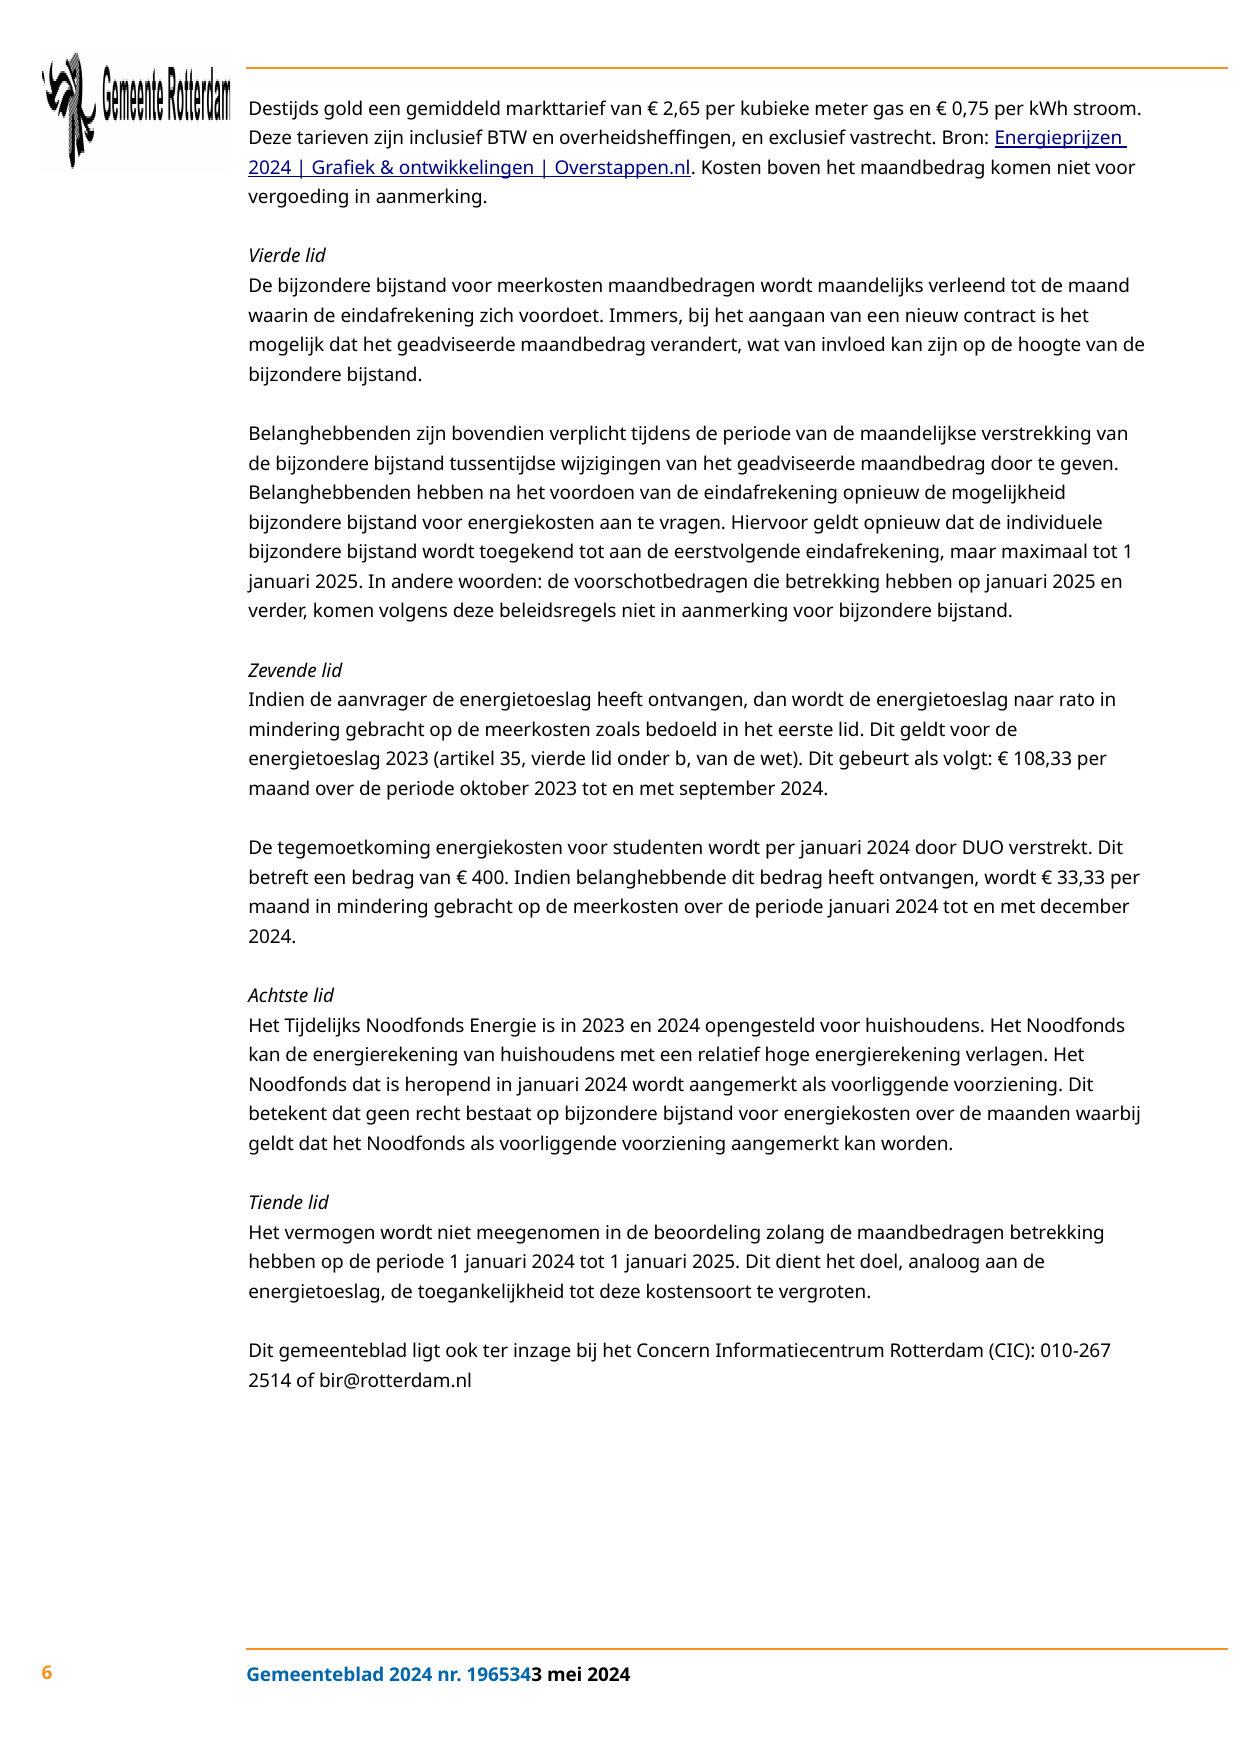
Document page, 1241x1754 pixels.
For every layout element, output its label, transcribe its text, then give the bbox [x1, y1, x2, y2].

text Achtste lid [248, 982, 1152, 1008]
text De tegemoetkoming energiekosten voor studenten wordt per januari 2024 door DUO verstrekt. Dit betreft een bedrag van € 400. Indien belanghebbende dit bedrag heeft ontvangen, wordt € 33,33 per maand in mindering gebracht op de meerkosten over de periode januari 2024 tot en met december 2024. [248, 834, 1152, 949]
picture [41, 47, 231, 172]
text Dit gemeenteblad ligt ook ter inzage bij het Concern Informatiecentrum Rotterdam (CIC): 010-267 2514 of bir@rotterdam.nl [248, 1337, 1152, 1393]
text Het Tijdelijks Noodfonds Energie is in 2023 en 2024 opengesteld voor huishoudens. Het Noodfonds kan de energierekening van huishoudens met een relatief hoge energierekening verlagen. Het Noodfonds dat is heropend in januari 2024 wordt aangemerkt als voorliggende voorziening. Dit betekent dat geen recht bestaat op bijzondere bijstand voor energiekosten over de maanden waarbij geldt dat het Noodfonds als voorliggende voorziening aangemerkt kan worden. [248, 1012, 1152, 1156]
text Indien de aanvrager de energietoeslag heeft ontvangen, dan wordt de energietoeslag naar rato in mindering gebracht op de meerkosten zoals bedoeld in het eerste lid. Dit geldt voor de energietoeslag 2023 (artikel 35, vierde lid onder b, van de wet). Dit gebeurt als volgt: € 108,33 per maand over de periode oktober 2023 tot en met september 2024. [248, 686, 1152, 801]
text Vierde lid [248, 243, 1152, 268]
text Belanghebbenden zijn bovendien verplicht tijdens de periode van de maandelijkse verstrekking van de bijzondere bijstand tussentijdse wijzigingen van het geadviseerde maandbedrag door te geven. Belanghebbenden hebben na het voordoen van de eindafrekening opnieuw de mogelijkheid bijzondere bijstand voor energiekosten aan te vragen. Hiervoor geldt opnieuw dat de individuele bijzondere bijstand wordt toegekend tot aan de eerstvolgende eindafrekening, maar maximaal tot 1 januari 2025. In andere woorden: de voorschotbedragen die betrekking hebben op januari 2025 en verder, komen volgens deze beleidsregels niet in aanmerking voor bijzondere bijstand. [248, 420, 1152, 623]
text Tiende lid [248, 1189, 1152, 1215]
text Destijds gold een gemiddeld markttarief van € 2,65 per kubieke meter gas en € 0,75 per kWh stroom. Deze tarieven zijn inclusief BTW en overheidsheffingen, en exclusief vastrecht. Bron: Energieprijzen 2024 | Grafiek & ontwikkelingen | Overstappen.nl. Kosten boven het maandbedrag komen niet voor vergoeding in aanmerking. [248, 95, 1152, 209]
text De bijzondere bijstand voor meerkosten maandbedragen wordt maandelijks verleend tot de maand waarin de eindafrekening zich voordoet. Immers, bij het aangaan van een nieuw contract is het mogelijk dat het geadviseerde maandbedrag verandert, wat van invloed kan zijn op de hoogte van de bijzondere bijstand. [248, 272, 1152, 387]
text Zevende lid [248, 657, 1152, 683]
text Het vermogen wordt niet meegenomen in de beoordeling zolang de maandbedragen betrekking hebben op de periode 1 januari 2024 tot 1 januari 2025. Dit dient het doel, analoog aan de energietoeslag, de toegankelijkheid tot deze kostensoort te vergroten. [248, 1219, 1152, 1304]
